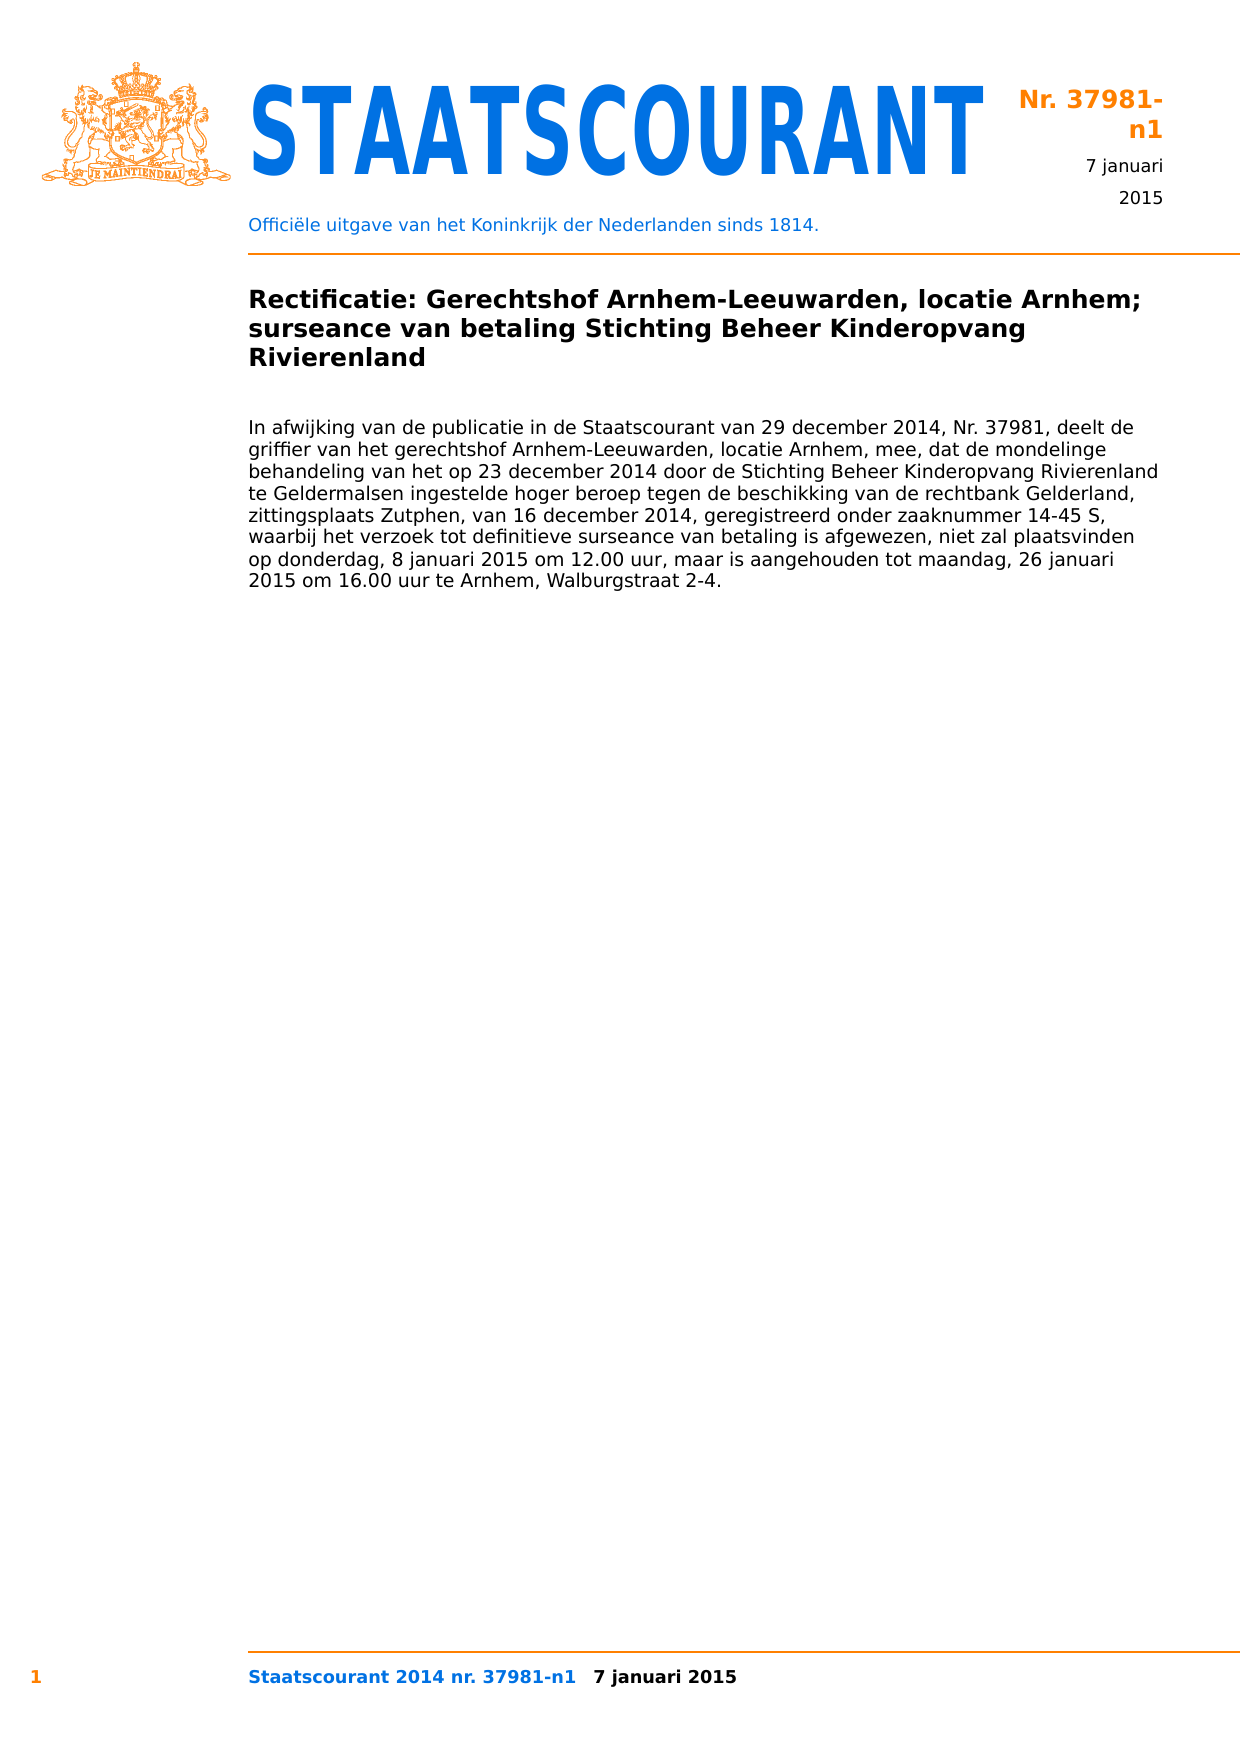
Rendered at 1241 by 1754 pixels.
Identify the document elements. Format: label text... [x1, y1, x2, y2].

table_cell Officiële uitgave van het Koninkrijk der Nederlanden sinds 1814. [248, 215, 1240, 253]
text In afwijking van de publicatie in de Staatscourant van 29 december 2014, Nr. 37981, deelt de griffier van het gerechtshof Arnhem-Leeuwarden, locatie Arnhem, mee, dat de mondelinge behandeling van het op 23 december 2014 door de Stichting Beheer Kinderopvang Rivierenland te Geldermalsen ingestelde hoger beroep tegen de beschikking van de rechtbank Gelderland, zittingsplaats Zutphen, van 16 december 2014, geregistreerd onder zaaknummer 14-45 S, waarbij het verzoek tot definitieve surseance van betaling is afgewezen, niet zal plaatsvinden op donderdag, 8 januari 2015 om 12.00 uur, maar is aangehouden tot maandag, 26 januari 2015 om 16.00 uur te Arnhem, Walburgstraat 2-4. [248, 417, 1163, 592]
table_cell 2015 [998, 183, 1240, 215]
picture [41, 62, 231, 186]
subtitle Rectificatie: Gerechtshof Arnhem-Leeuwarden, locatie Arnhem; surseance van betaling Stichting Beheer Kinderopvang Rivierenland [248, 285, 1163, 373]
table_header Nr. 37981-n1 [998, 62, 1240, 150]
table_header STAATSCOURANT [248, 62, 998, 215]
table_header [25, 62, 248, 253]
table_cell 7 januari [998, 150, 1240, 182]
